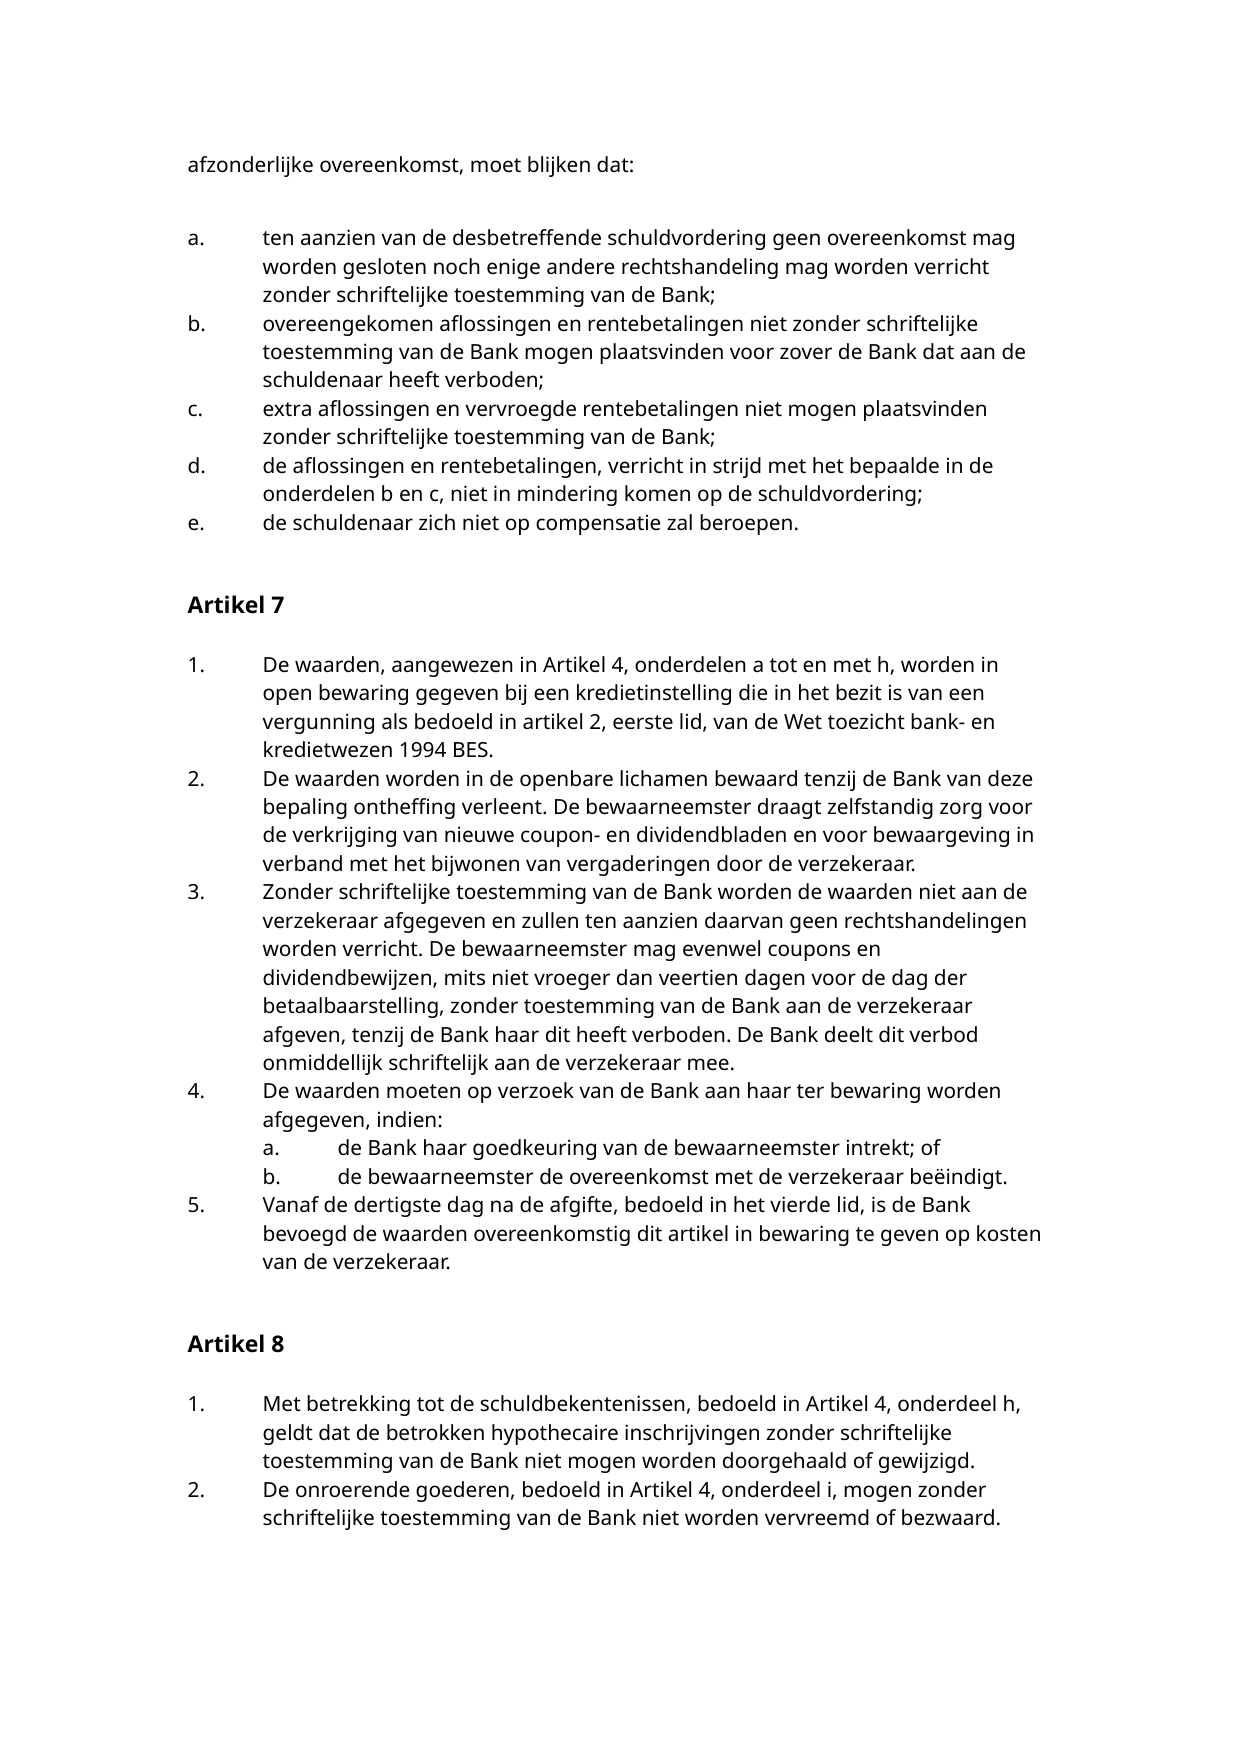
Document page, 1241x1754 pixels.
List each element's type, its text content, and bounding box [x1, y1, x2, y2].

subtitle Artikel 8 [187, 1328, 1053, 1359]
list De waarden, aangewezen in Artikel 4, onderdelen a tot en met h, worden in open bewaring gegeven bij een kredietinstelling die in het bezit is van een vergunning als bedoeld in artikel 2, eerste lid, van de Wet toezicht bank- en kredietwezen 1994 BES. [187, 650, 1053, 764]
list de aflossingen en rentebetalingen, verricht in strijd met het bepaalde in de onderdelen b en c, niet in mindering komen op de schuldvordering; [187, 451, 1053, 508]
list overeengekomen aflossingen en rentebetalingen niet zonder schriftelijke toestemming van de Bank mogen plaatsvinden voor zover de Bank dat aan de schuldenaar heeft verboden; [187, 309, 1053, 394]
list De waarden moeten op verzoek van de Bank aan haar ter bewaring worden afgegeven, indien: [187, 1077, 1053, 1133]
list De onroerende goederen, bedoeld in Artikel 4, onderdeel i, mogen zonder schriftelijke toestemming van de Bank niet worden vervreemd of bezwaard. [187, 1475, 1053, 1532]
list Zonder schriftelijke toestemming van de Bank worden de waarden niet aan de verzekeraar afgegeven en zullen ten aanzien daarvan geen rechtshandelingen worden verricht. De bewaarneemster mag evenwel coupons en dividendbewijzen, mits niet vroeger dan veertien dagen voor de dag der betaalbaarstelling, zonder toestemming van de Bank aan de verzekeraar afgeven, tenzij de Bank haar dit heeft verboden. De Bank deelt dit verbod onmiddellijk schriftelijk aan de verzekeraar mee. [187, 877, 1053, 1077]
text afzonderlijke overeenkomst, moet blijken dat: [187, 150, 1053, 178]
list de Bank haar goedkeuring van de bewaarneemster intrekt; of [262, 1133, 1053, 1162]
list extra aflossingen en vervroegde rentebetalingen niet mogen plaatsvinden zonder schriftelijke toestemming van de Bank; [187, 394, 1053, 451]
list de schuldenaar zich niet op compensatie zal beroepen. [187, 508, 1053, 536]
list de bewaarneemster de overeenkomst met de verzekeraar beëindigt. [262, 1162, 1053, 1190]
subtitle Artikel 7 [187, 589, 1053, 620]
list Vanaf de dertigste dag na de afgifte, bedoeld in het vierde lid, is de Bank bevoegd de waarden overeenkomstig dit artikel in bewaring te geven op kosten van de verzekeraar. [187, 1190, 1053, 1276]
list De waarden worden in de openbare lichamen bewaard tenzij de Bank van deze bepaling ontheffing verleent. De bewaarneemster draagt zelfstandig zorg voor de verkrijging van nieuwe coupon- en dividendbladen en voor bewaargeving in verband met het bijwonen van vergaderingen door de verzekeraar. [187, 764, 1053, 877]
list ten aanzien van de desbetreffende schuldvordering geen overeenkomst mag worden gesloten noch enige andere rechtshandeling mag worden verricht zonder schriftelijke toestemming van de Bank; [187, 223, 1053, 309]
list Met betrekking tot de schuldbekentenissen, bedoeld in Artikel 4, onderdeel h, geldt dat de betrokken hypothecaire inschrijvingen zonder schriftelijke toestemming van de Bank niet mogen worden doorgehaald of gewijzigd. [187, 1389, 1053, 1475]
